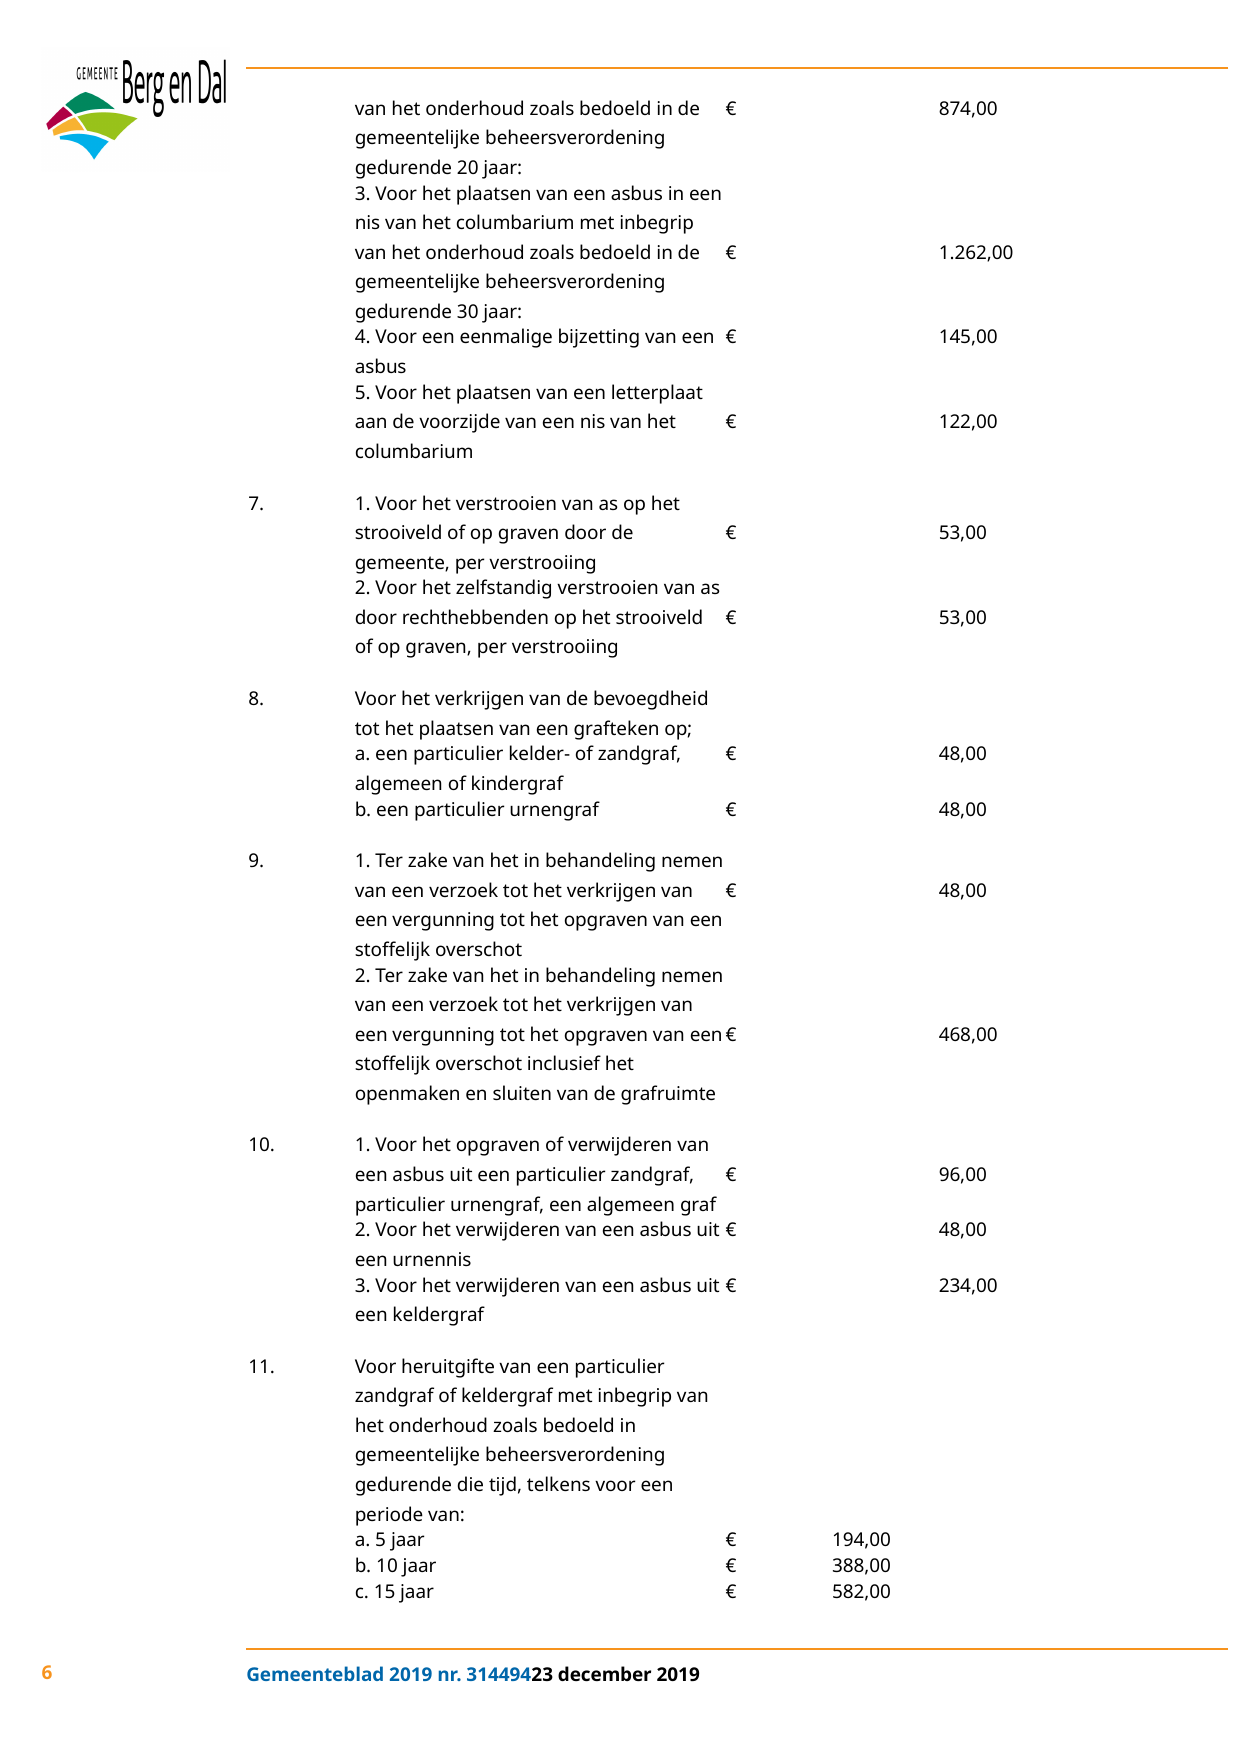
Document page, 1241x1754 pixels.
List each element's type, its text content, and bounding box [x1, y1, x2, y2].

table_cell [725, 1353, 938, 1526]
table_cell € [725, 1526, 832, 1552]
table_cell 7. [248, 490, 354, 574]
picture [41, 47, 231, 172]
table_cell [248, 95, 354, 180]
table_cell [355, 1106, 725, 1132]
table_cell 53,00 [939, 490, 1152, 574]
table_cell 122,00 [939, 379, 1152, 464]
table_cell 48,00 [939, 847, 1152, 962]
table_cell [939, 1353, 1152, 1526]
table_cell 10. [248, 1132, 354, 1216]
table_cell [248, 324, 354, 379]
table_cell van het onderhoud zoals bedoeld in de gemeentelijke beheersverordening gedurende 20 jaar: [355, 95, 725, 180]
table_cell € [725, 1552, 832, 1578]
table_cell € [725, 324, 938, 379]
table_cell € [725, 1578, 832, 1604]
table_cell [248, 180, 354, 324]
table_cell [248, 660, 354, 685]
table_cell € [725, 962, 938, 1106]
table_cell [939, 822, 1152, 847]
table_cell [939, 1327, 1152, 1353]
table_cell € [725, 180, 938, 324]
table_cell 1. Ter zake van het in behandeling nemen van een verzoek tot het verkrijgen van een vergunning tot het opgraven van een stoffelijk overschot [355, 847, 725, 962]
table_cell [939, 685, 1152, 741]
table_cell [939, 660, 1152, 685]
table_cell [248, 575, 354, 659]
table_cell 2. Voor het zelfstandig verstrooien van as door rechthebbenden op het strooiveld of op graven, per verstrooiing [355, 575, 725, 659]
table_cell [248, 822, 354, 847]
table_cell € [725, 575, 938, 659]
table_cell 582,00 [832, 1578, 1045, 1604]
table_cell [725, 464, 938, 490]
table_cell 48,00 [939, 1216, 1152, 1272]
table_cell € [725, 847, 938, 962]
table_cell 11. [248, 1353, 354, 1526]
table_cell [248, 464, 354, 490]
table_cell [355, 660, 725, 685]
table_cell b. een particulier urnengraf [355, 796, 725, 822]
table_cell a. 5 jaar [355, 1526, 725, 1552]
table_cell [248, 1106, 354, 1132]
table_cell 194,00 [832, 1526, 1045, 1552]
table_cell 1. Voor het opgraven of verwijderen van een asbus uit een particulier zandgraf, particulier urnengraf, een algemeen graf [355, 1132, 725, 1216]
table_cell 2. Voor het verwijderen van een asbus uit een urnennis [355, 1216, 725, 1272]
table_cell [248, 741, 354, 796]
table_cell € [725, 379, 938, 464]
table_cell Voor het verkrijgen van de bevoegdheid tot het plaatsen van een grafteken op; [355, 685, 725, 741]
table_cell 5. Voor het plaatsen van een letterplaat aan de voorzijde van een nis van het columbarium [355, 379, 725, 464]
table_cell 96,00 [939, 1132, 1152, 1216]
table_cell b. 10 jaar [355, 1552, 725, 1578]
table_cell 468,00 [939, 962, 1152, 1106]
table_cell [725, 822, 938, 847]
table_cell € [725, 1272, 938, 1327]
table_cell c. 15 jaar [355, 1578, 725, 1604]
table_cell € [725, 1132, 938, 1216]
table_cell 1.262,00 [939, 180, 1152, 324]
table_cell € [725, 490, 938, 574]
table_cell [248, 1526, 354, 1552]
table_cell [248, 1216, 354, 1272]
table_cell [248, 1272, 354, 1327]
table_cell [248, 1552, 354, 1578]
table_cell [248, 379, 354, 464]
table_cell [725, 660, 938, 685]
table_cell [248, 1327, 354, 1353]
table_cell 3. Voor het verwijderen van een asbus uit een keldergraf [355, 1272, 725, 1327]
table_cell [725, 1106, 938, 1132]
table_cell Voor heruitgifte van een particulier zandgraf of keldergraf met inbegrip van het onderhoud zoals bedoeld in gemeentelijke beheersverordening gedurende die tijd, telkens voor een periode van: [355, 1353, 725, 1526]
table_cell 48,00 [939, 796, 1152, 822]
table_cell [355, 1327, 725, 1353]
table_cell [725, 1327, 938, 1353]
table_cell € [725, 1216, 938, 1272]
table_cell [939, 1106, 1152, 1132]
table_cell 3. Voor het plaatsen van een asbus in een nis van het columbarium met inbegrip van het onderhoud zoals bedoeld in de gemeentelijke beheersverordening gedurende 30 jaar: [355, 180, 725, 324]
table_cell € [725, 741, 938, 796]
table_cell 9. [248, 847, 354, 962]
table_cell 2. Ter zake van het in behandeling nemen van een verzoek tot het verkrijgen van een vergunning tot het opgraven van een stoffelijk overschot inclusief het openmaken en sluiten van de grafruimte [355, 962, 725, 1106]
table_cell [355, 822, 725, 847]
table_cell 48,00 [939, 741, 1152, 796]
table_cell 53,00 [939, 575, 1152, 659]
table_cell [725, 685, 938, 741]
table_cell 234,00 [939, 1272, 1152, 1327]
table_cell 145,00 [939, 324, 1152, 379]
table_cell 874,00 [939, 95, 1152, 180]
table_cell 1. Voor het verstrooien van as op het strooiveld of op graven door de gemeente, per verstrooiing [355, 490, 725, 574]
table_cell [939, 464, 1152, 490]
table_cell € [725, 95, 938, 180]
table_cell 4. Voor een eenmalige bijzetting van een asbus [355, 324, 725, 379]
table_cell 8. [248, 685, 354, 741]
table_cell [248, 796, 354, 822]
table_cell 388,00 [832, 1552, 1045, 1578]
table_cell [248, 962, 354, 1106]
table_cell a. een particulier kelder- of zandgraf, algemeen of kindergraf [355, 741, 725, 796]
table_cell [248, 1578, 354, 1604]
table_cell [355, 464, 725, 490]
table_cell € [725, 796, 938, 822]
